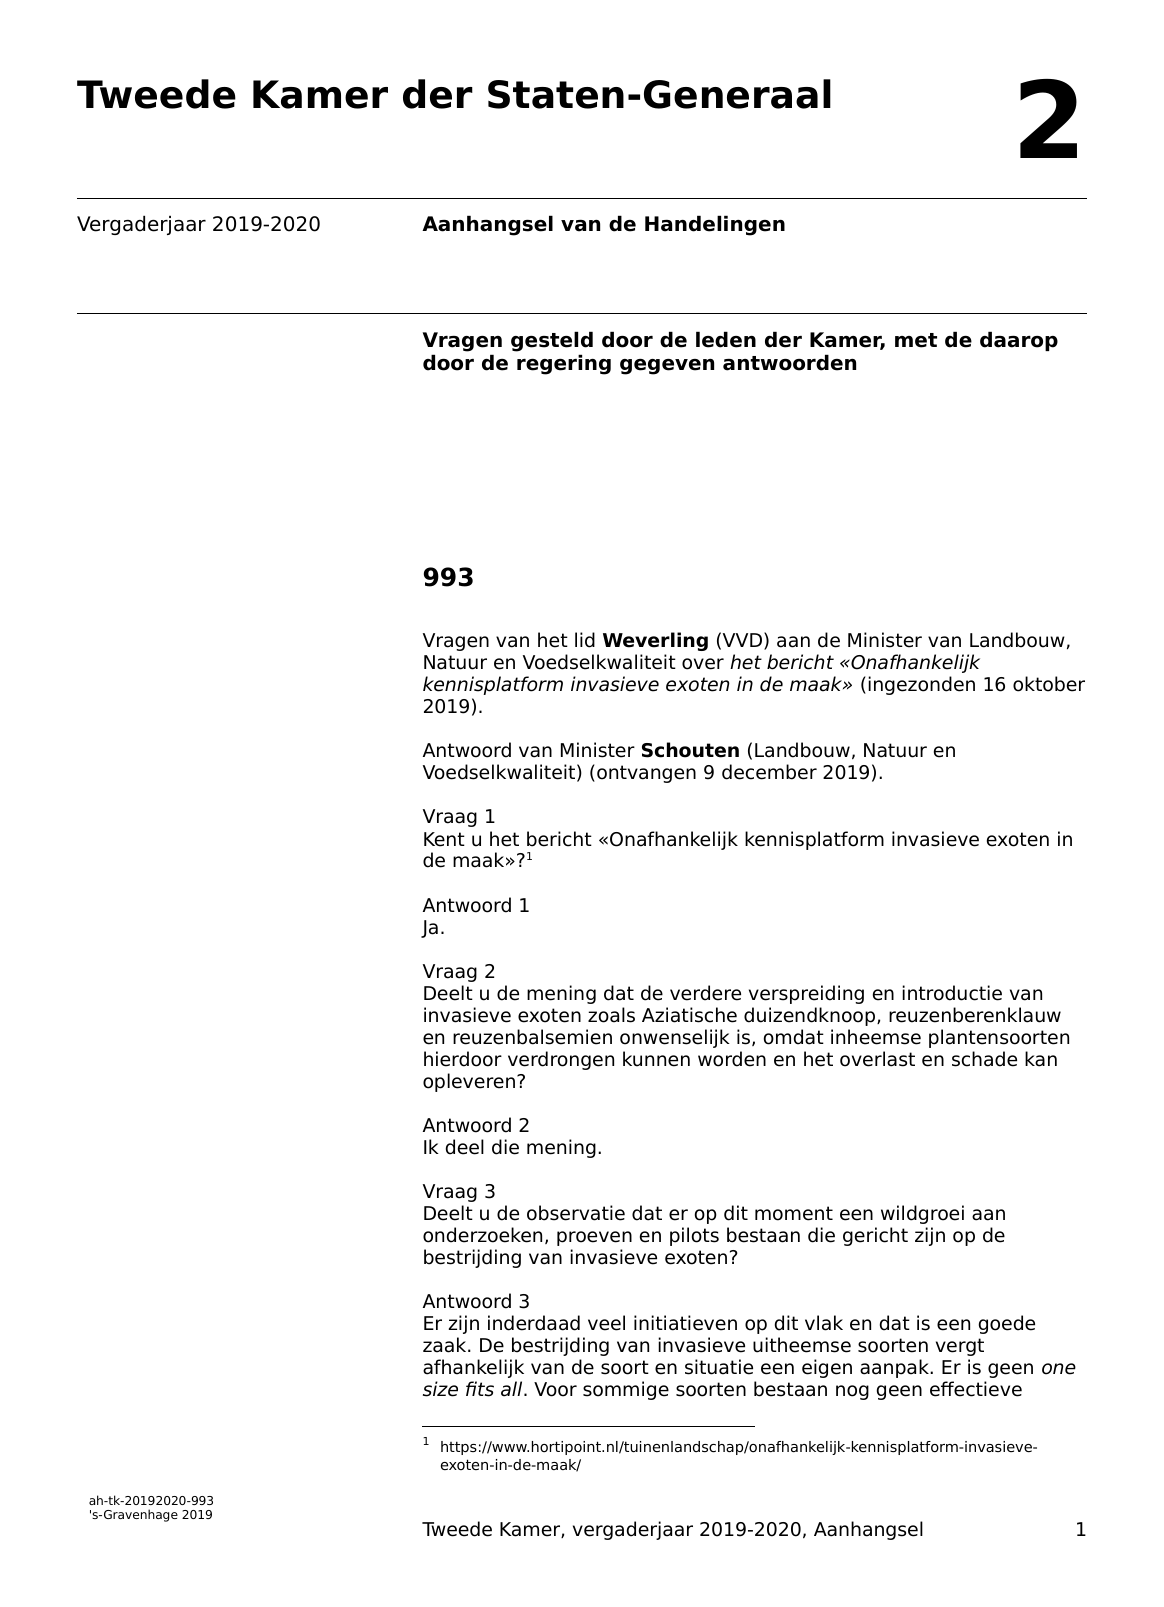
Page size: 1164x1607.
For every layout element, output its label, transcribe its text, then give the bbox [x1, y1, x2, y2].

text Vraag 3 [422, 1181, 1087, 1203]
text 's-Gravenhage 2019 [88, 1508, 323, 1522]
text Vraag 1 [422, 806, 1087, 828]
text Antwoord 2 [422, 1115, 1087, 1137]
text Antwoord 1 [422, 894, 1087, 917]
table_cell Vergaderjaar 2019-2020 [77, 199, 422, 313]
text https://www.hortipoint.nl/tuinenlandschap/onafhankelijk-kennisplatform-invasieve-exoten-in-de-maak/ [422, 1435, 1087, 1474]
text 993 [422, 563, 1087, 592]
text Vraag 2 [422, 961, 1087, 983]
table_cell [77, 314, 422, 375]
text Vragen van het lid Weverling (VVD) aan de Minister van Landbouw, Natuur en Voedselkwaliteit over het bericht «Onafhankelijk kennisplatform invasieve exoten in de maak» (ingezonden 16 oktober 2019). [422, 630, 1087, 718]
text Ik deel die mening. [422, 1137, 1087, 1159]
table_cell Aanhangsel van de Handelingen [422, 199, 1087, 313]
text Ja. [422, 917, 1087, 938]
text Antwoord 3 [422, 1291, 1087, 1313]
table_header Tweede Kamer der Staten-Generaal [77, 59, 886, 198]
text Kent u het bericht «Onafhankelijk kennisplatform invasieve exoten in de maak»? [422, 828, 1087, 872]
table_header 2 [886, 59, 1087, 198]
text Er zijn inderdaad veel initiatieven op dit vlak en dat is een goede zaak. De bestrijding van invasieve uitheemse soorten vergt afhankelijk van de soort en situatie een eigen aanpak. Er is geen one size fits all. Voor sommige soorten bestaan nog geen effectieve [422, 1313, 1087, 1401]
text ah-tk-20192020-993 [88, 1494, 323, 1508]
text Deelt u de mening dat de verdere verspreiding en introductie van invasieve exoten zoals Aziatische duizendknoop, reuzenberenklauw en reuzenbalsemien onwenselijk is, omdat inheemse plantensoorten hierdoor verdrongen kunnen worden en het overlast en schade kan opleveren? [422, 983, 1087, 1093]
text Antwoord van Minister Schouten (Landbouw, Natuur en Voedselkwaliteit) (ontvangen 9 december 2019). [422, 740, 1087, 784]
text Deelt u de observatie dat er op dit moment een wildgroei aan onderzoeken, proeven en pilots bestaan die gericht zijn op de bestrijding van invasieve exoten? [422, 1203, 1087, 1269]
table_cell Vragen gesteld door de leden der Kamer, met de daarop door de regering gegeven antwoorden [422, 314, 1087, 375]
